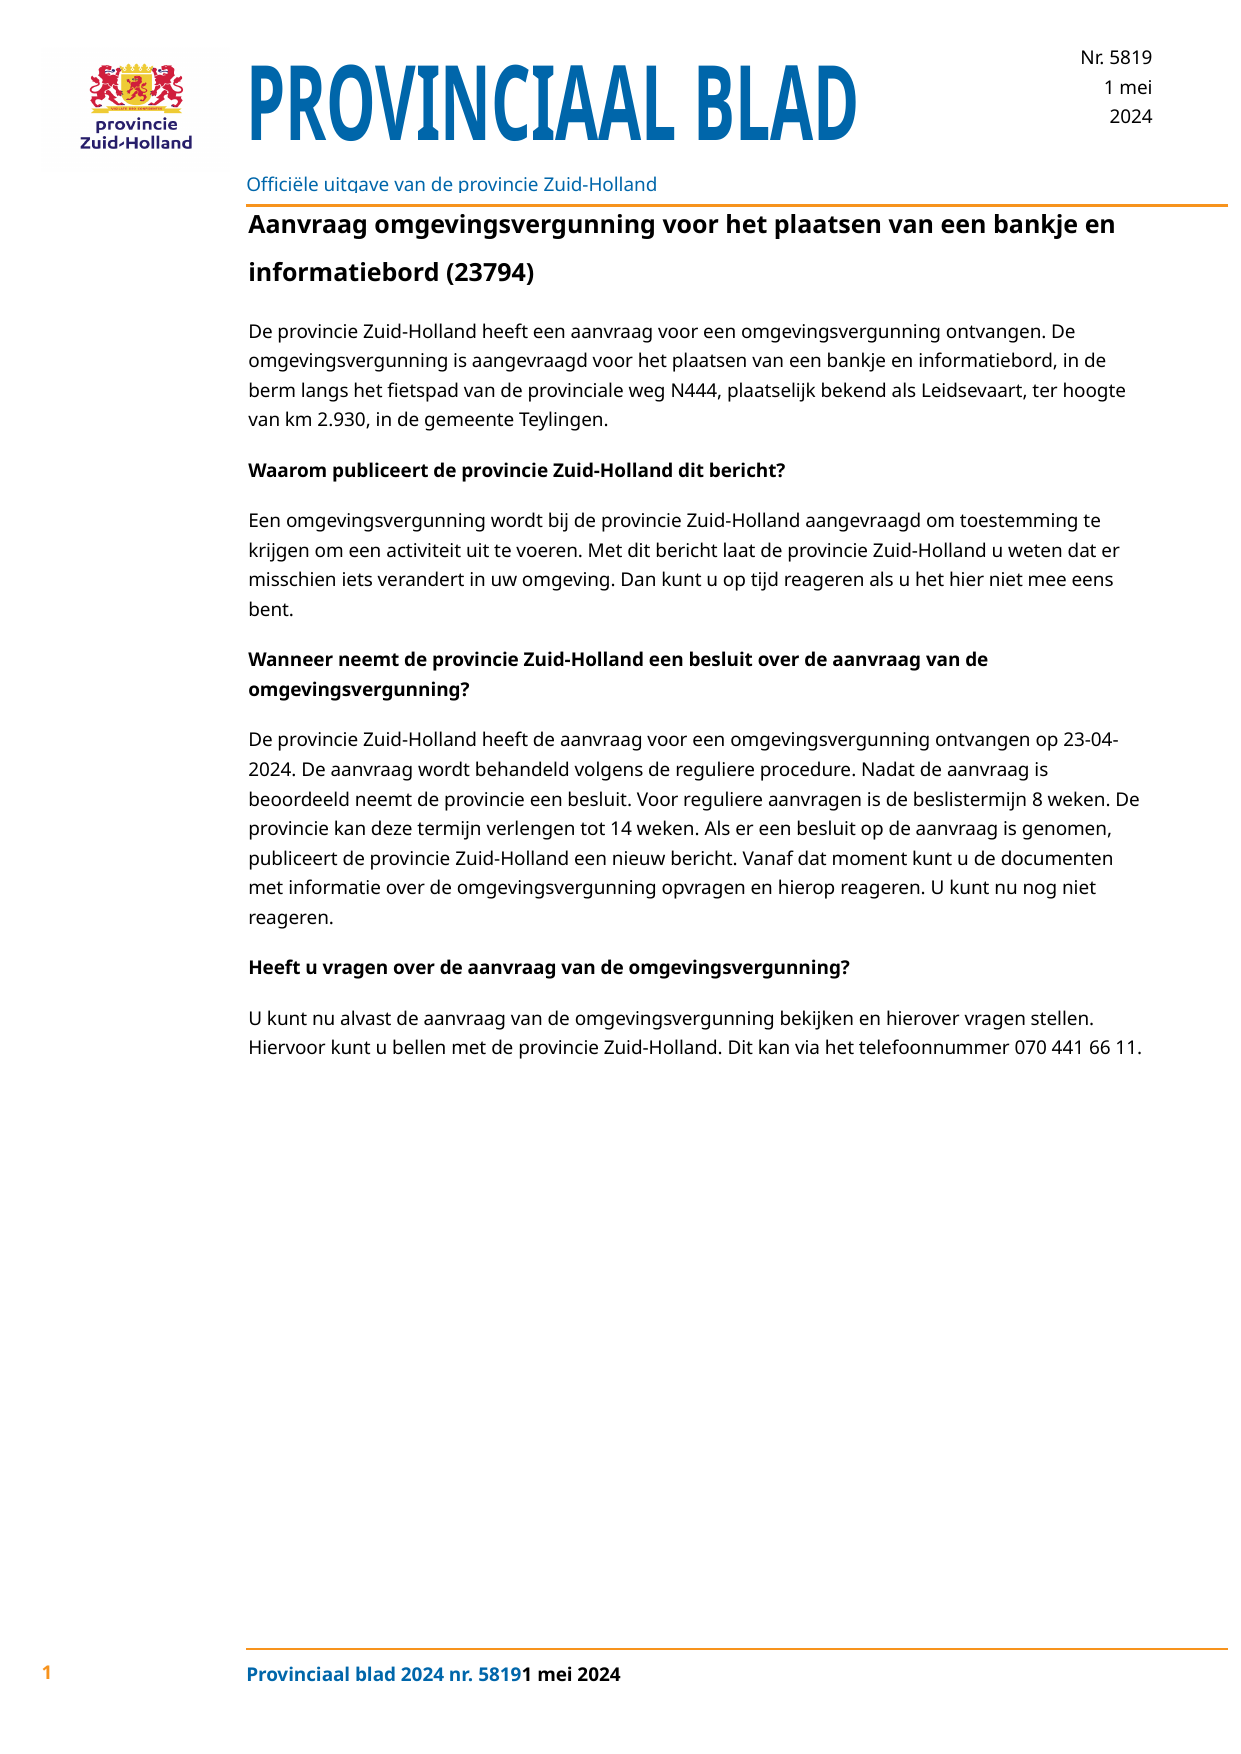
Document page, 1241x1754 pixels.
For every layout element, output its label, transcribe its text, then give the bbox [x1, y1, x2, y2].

text Een omgevingsvergunning wordt bij de provincie Zuid-Holland aangevraagd om toestemming te krijgen om een activiteit uit te voeren. Met dit bericht laat de provincie Zuid-Holland u weten dat er misschien iets verandert in uw omgeving. Dan kunt u op tijd reageren als u het hier niet mee eens bent. [248, 507, 1152, 622]
text Waarom publiceert de provincie Zuid-Holland dit bericht? [248, 457, 1152, 483]
text De provincie Zuid-Holland heeft de aanvraag voor een omgevingsvergunning ontvangen op 23-04-2024. De aanvraag wordt behandeld volgens de reguliere procedure. Nadat de aanvraag is beoordeeld neemt de provincie een besluit. Voor reguliere aanvragen is de beslistermijn 8 weken. De provincie kan deze termijn verlengen tot 14 weken. Als er een besluit op de aanvraag is genomen, publiceert de provincie Zuid-Holland een nieuw bericht. Vanaf dat moment kunt u de documenten met informatie over de omgevingsvergunning opvragen en hierop reageren. U kunt nu nog niet reageren. [248, 727, 1152, 930]
text De provincie Zuid-Holland heeft een aanvraag voor een omgevingsvergunning ontvangen. De omgevingsvergunning is aangevraagd voor het plaatsen van een bankje en informatiebord, in de berm langs het fietspad van de provinciale weg N444, plaatselijk bekend als Leidsevaart, ter hoogte van km 2.930, in de gemeente Teylingen. [248, 318, 1152, 432]
text U kunt nu alvast de aanvraag van de omgevingsvergunning bekijken en hierover vragen stellen. Hiervoor kunt u bellen met de provincie Zuid-Holland. Dit kan via het telefoonnummer 070 441 66 11. [248, 1005, 1152, 1060]
text Aanvraag omgevingsvergunning voor het plaatsen van een bankje en informatiebord (23794) [248, 207, 1152, 288]
text Wanneer neemt de provincie Zuid-Holland een besluit over de aanvraag van de omgevingsvergunning? [248, 647, 1152, 702]
picture [41, 47, 231, 172]
text Heeft u vragen over de aanvraag van de omgevingsvergunning? [248, 954, 1152, 980]
